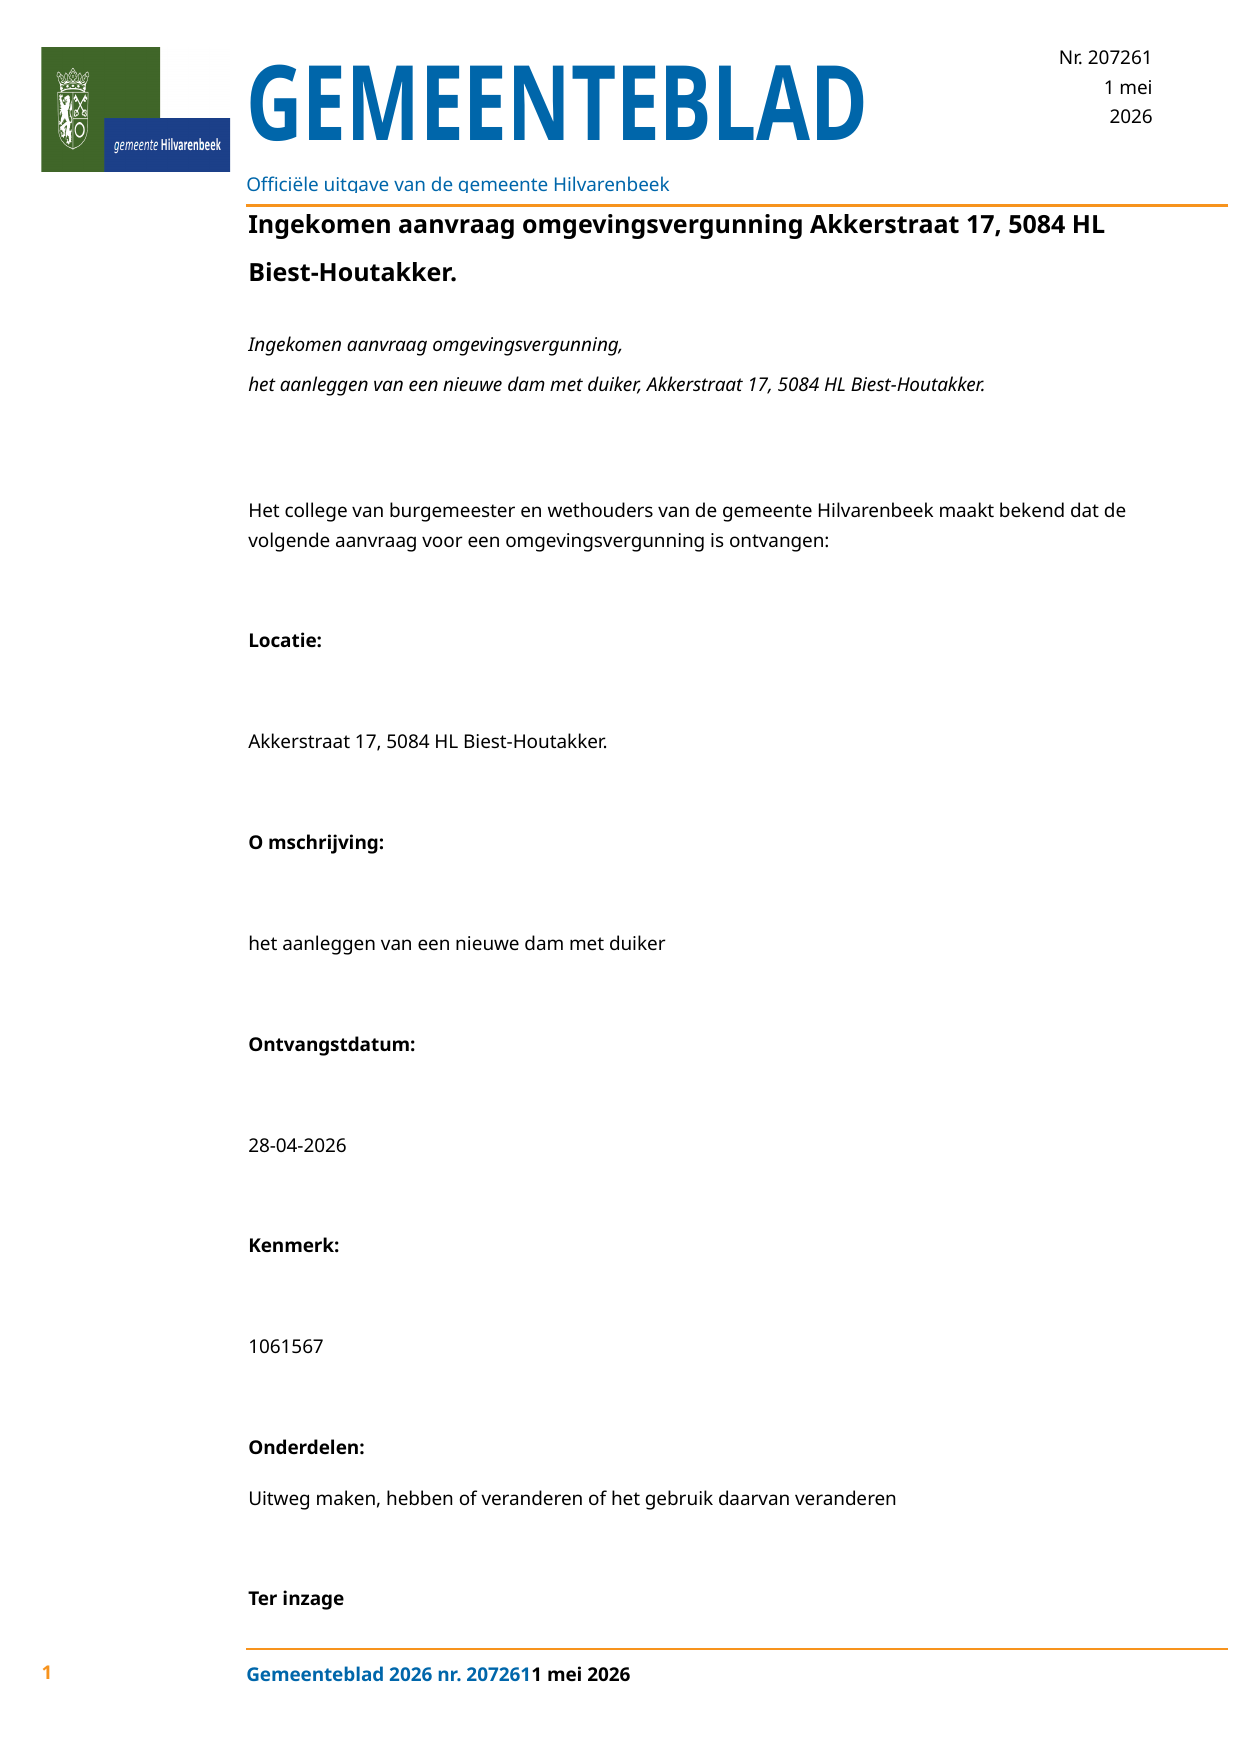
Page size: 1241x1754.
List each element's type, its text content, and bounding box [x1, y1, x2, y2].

text Akkerstraat 17, 5084 HL Biest-Houtakker. [248, 728, 1152, 754]
text Ingekomen aanvraag omgevingsvergunning Akkerstraat 17, 5084 HL Biest-Houtakker. [248, 207, 1152, 288]
text 1061567 [248, 1333, 1152, 1359]
text Onderdelen: [248, 1434, 1152, 1460]
text Uitweg maken, hebben of veranderen of het gebruik daarvan veranderen [248, 1485, 1152, 1511]
text O mschrijving: [248, 829, 1152, 855]
text Locatie: [248, 628, 1152, 653]
text 28-04-2026 [248, 1132, 1152, 1158]
picture [41, 47, 231, 172]
text het aanleggen van een nieuwe dam met duiker, Akkerstraat 17, 5084 HL Biest-Houtakker. [248, 371, 1152, 396]
text Ter inzage [248, 1586, 1152, 1611]
text Ingekomen aanvraag omgevingsvergunning, [248, 331, 1152, 357]
text Het college van burgemeester en wethouders van de gemeente Hilvarenbeek maakt bekend dat de volgende aanvraag voor een omgevingsvergunning is ontvangen: [248, 497, 1152, 553]
text het aanleggen van een nieuwe dam met duiker [248, 930, 1152, 956]
text Kenmerk: [248, 1233, 1152, 1258]
text Ontvangstdatum: [248, 1031, 1152, 1057]
